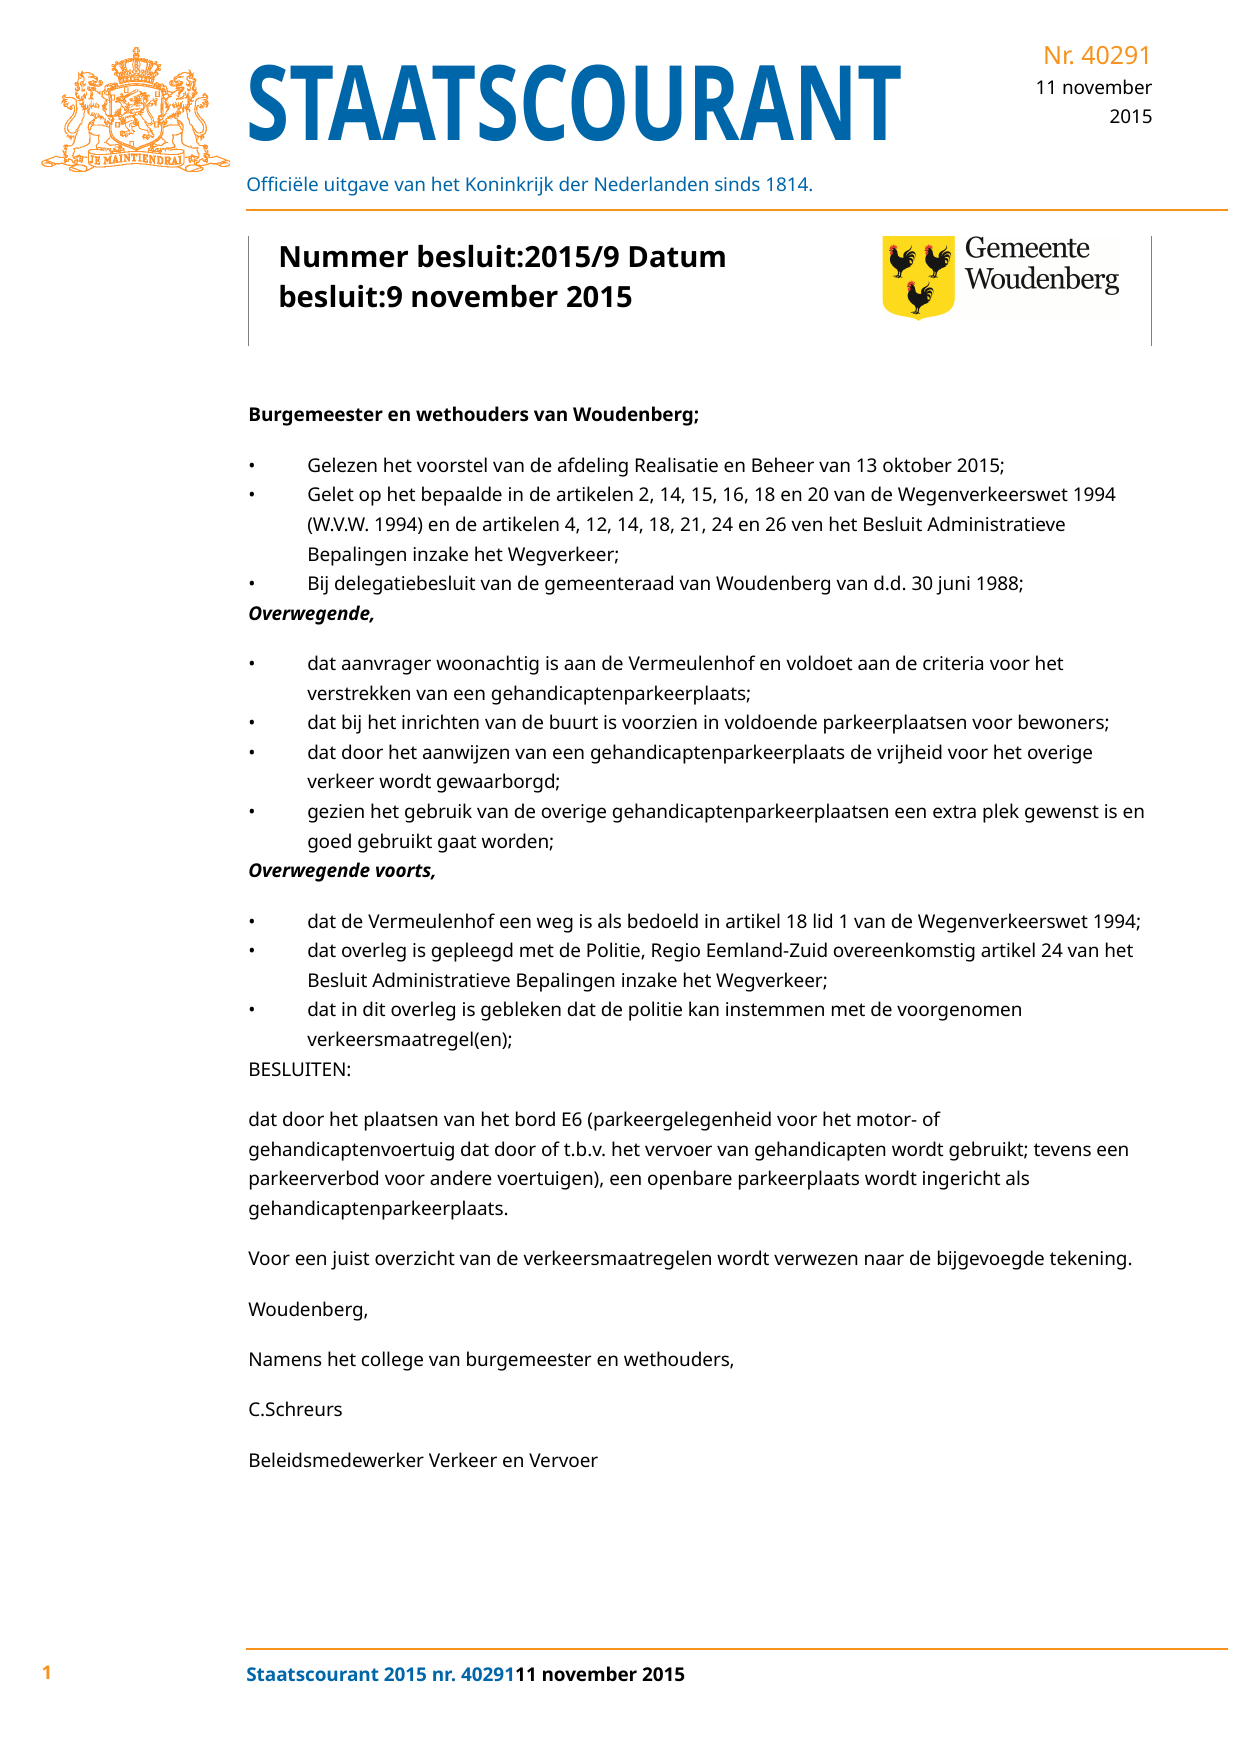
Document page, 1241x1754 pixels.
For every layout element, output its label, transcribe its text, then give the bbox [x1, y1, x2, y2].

text Overwegende, [248, 600, 1152, 626]
picture [882, 236, 1119, 321]
text BESLUITEN: [248, 1056, 1152, 1082]
table_header [850, 236, 1151, 346]
list Gelezen het voorstel van de afdeling Realisatie en Beheer van 13 oktober 2015; [248, 452, 1152, 478]
list dat overleg is gepleegd met de Politie, Regio Eemland-Zuid overeenkomstig artikel 24 van het Besluit Administratieve Bepalingen inzake het Wegverkeer; [248, 937, 1152, 993]
list dat bij het inrichten van de buurt is voorzien in voldoende parkeerplaatsen voor bewoners; [248, 709, 1152, 735]
text Namens het college van burgemeester en wethouders, [248, 1346, 1152, 1372]
list dat in dit overleg is gebleken dat de politie kan instemmen met de voorgenomen verkeersmaatregel(en); [248, 997, 1152, 1052]
text Overwegende voorts, [248, 857, 1152, 883]
text Woudenberg, [248, 1296, 1152, 1322]
text C.Schreurs [248, 1397, 1152, 1422]
text Voor een juist overzicht van de verkeersmaatregelen wordt verwezen naar de bijgevoegde tekening. [248, 1245, 1152, 1271]
picture [41, 47, 231, 172]
list Bij delegatiebesluit van de gemeenteraad van Woudenberg van d.d. 30 juni 1988; [248, 570, 1152, 596]
list dat door het aanwijzen van een gehandicaptenparkeerplaats de vrijheid voor het overige verkeer wordt gewaarborgd; [248, 739, 1152, 794]
list dat de Vermeulenhof een weg is als bedoeld in artikel 18 lid 1 van de Wegenverkeerswet 1994; [248, 908, 1152, 934]
text Burgemeester en wethouders van Woudenberg; [248, 402, 1152, 427]
list dat aanvrager woonachtig is aan de Vermeulenhof en voldoet aan de criteria voor het verstrekken van een gehandicaptenparkeerplaats; [248, 650, 1152, 706]
text dat door het plaatsen van het bord E6 (parkeergelegenheid voor het motor- of gehandicaptenvoertuig dat door of t.b.v. het vervoer van gehandicapten wordt gebruikt; tevens een parkeerverbod voor andere voertuigen), een openbare parkeerplaats wordt ingericht als gehandicaptenparkeerplaats. [248, 1106, 1152, 1221]
list Gelet op het bepaalde in de artikelen 2, 14, 15, 16, 18 en 20 van de Wegenverkeerswet 1994 (W.V.W. 1994) en de artikelen 4, 12, 14, 18, 21, 24 en 26 ven het Besluit Administratieve Bepalingen inzake het Wegverkeer; [248, 482, 1152, 567]
text Beleidsmedewerker Verkeer en Vervoer [248, 1447, 1152, 1473]
table_header Nummer besluit:2015/9 Datum besluit:9 november 2015 [249, 236, 850, 346]
list gezien het gebruik van de overige gehandicaptenparkeerplaatsen een extra plek gewenst is en goed gebruikt gaat worden; [248, 798, 1152, 854]
